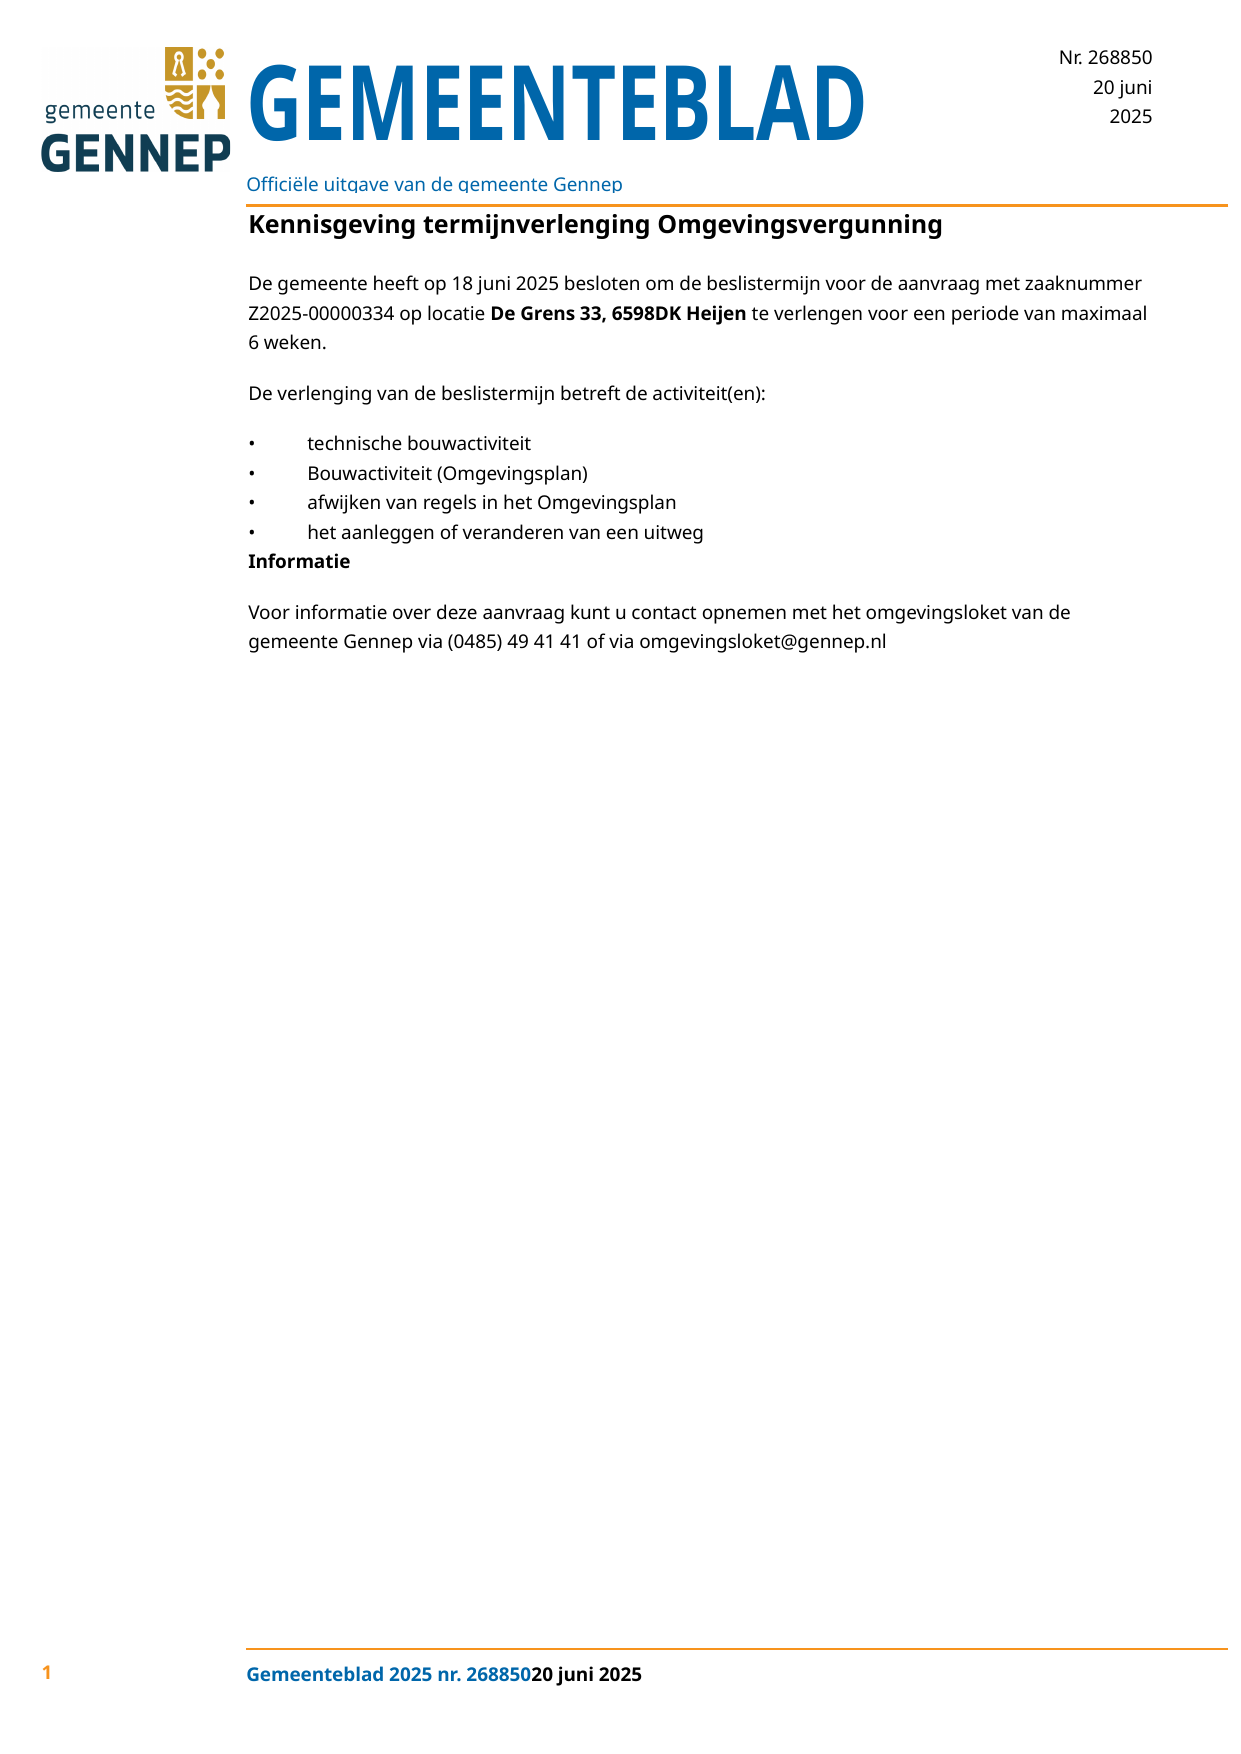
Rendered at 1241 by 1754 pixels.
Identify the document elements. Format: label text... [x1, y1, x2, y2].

list technische bouwactiviteit [248, 430, 1152, 456]
text Voor informatie over deze aanvraag kunt u contact opnemen met het omgevingsloket van de gemeente Gennep via (0485) 49 41 41 of via omgevingsloket@gennep.nl [248, 599, 1152, 654]
text De gemeente heeft op 18 juni 2025 besloten om de beslistermijn voor de aanvraag met zaaknummer Z2025-00000334 op locatie De Grens 33, 6598DK Heijen te verlengen voor een periode van maximaal 6 weken. [248, 270, 1152, 355]
text Informatie [248, 549, 1152, 574]
text De verlenging van de beslistermijn betreft de activiteit(en): [248, 380, 1152, 406]
picture [41, 47, 231, 172]
list het aanleggen of veranderen van een uitweg [248, 519, 1152, 545]
list Bouwactiviteit (Omgevingsplan) [248, 460, 1152, 486]
list afwijken van regels in het Omgevingsplan [248, 489, 1152, 515]
text Kennisgeving termijnverlenging Omgevingsvergunning [248, 207, 1152, 241]
